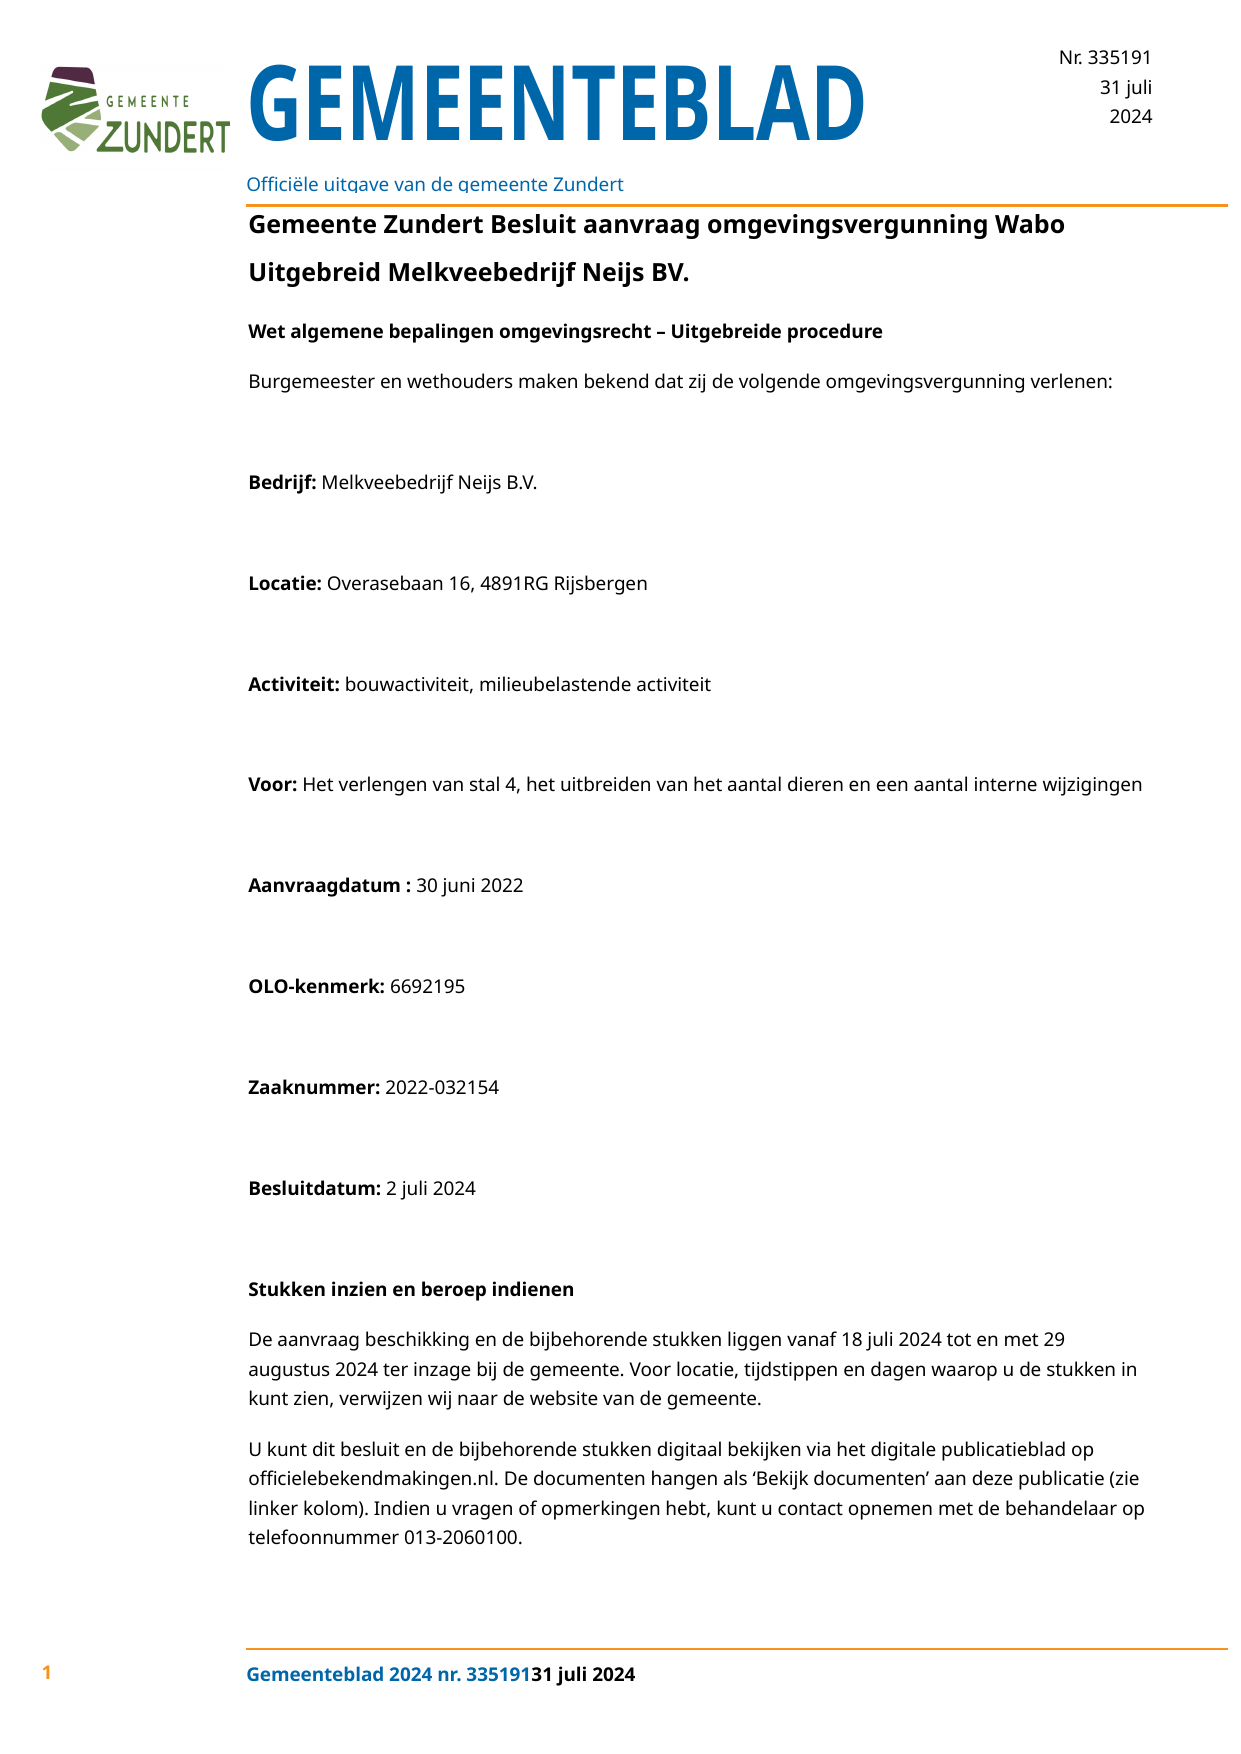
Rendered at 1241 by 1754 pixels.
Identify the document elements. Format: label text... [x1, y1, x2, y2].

text Bedrijf: Melkveebedrijf Neijs B.V. [248, 469, 1152, 495]
text Wet algemene bepalingen omgevingsrecht – Uitgebreide procedure [248, 318, 1152, 344]
text Zaaknummer: 2022-032154 [248, 1074, 1152, 1100]
picture [41, 47, 231, 172]
text U kunt dit besluit en de bijbehorende stukken digitaal bekijken via het digitale publicatieblad op officielebekendmakingen.nl. De documenten hangen als ‘Bekijk documenten’ aan deze publicatie (zie linker kolom). Indien u vragen of opmerkingen hebt, kunt u contact opnemen met de behandelaar op telefoonnummer 013-2060100. [248, 1436, 1152, 1550]
text Stukken inzien en beroep indienen [248, 1276, 1152, 1302]
text Activiteit: bouwactiviteit, milieubelastende activiteit [248, 671, 1152, 697]
text Besluitdatum: 2 juli 2024 [248, 1175, 1152, 1201]
text Gemeente Zundert Besluit aanvraag omgevingsvergunning Wabo Uitgebreid Melkveebedrijf Neijs BV. [248, 207, 1152, 288]
text OLO-kenmerk: 6692195 [248, 973, 1152, 999]
text Locatie: Overasebaan 16, 4891RG Rijsbergen [248, 570, 1152, 596]
text Aanvraagdatum : 30 juni 2022 [248, 872, 1152, 898]
text De aanvraag beschikking en de bijbehorende stukken liggen vanaf 18 juli 2024 tot en met 29 augustus 2024 ter inzage bij de gemeente. Voor locatie, tijdstippen en dagen waarop u de stukken in kunt zien, verwijzen wij naar de website van de gemeente. [248, 1326, 1152, 1411]
text Voor: Het verlengen van stal 4, het uitbreiden van het aantal dieren en een aantal interne wijzigingen [248, 772, 1152, 797]
text Burgemeester en wethouders maken bekend dat zij de volgende omgevingsvergunning verlenen: [248, 368, 1152, 394]
